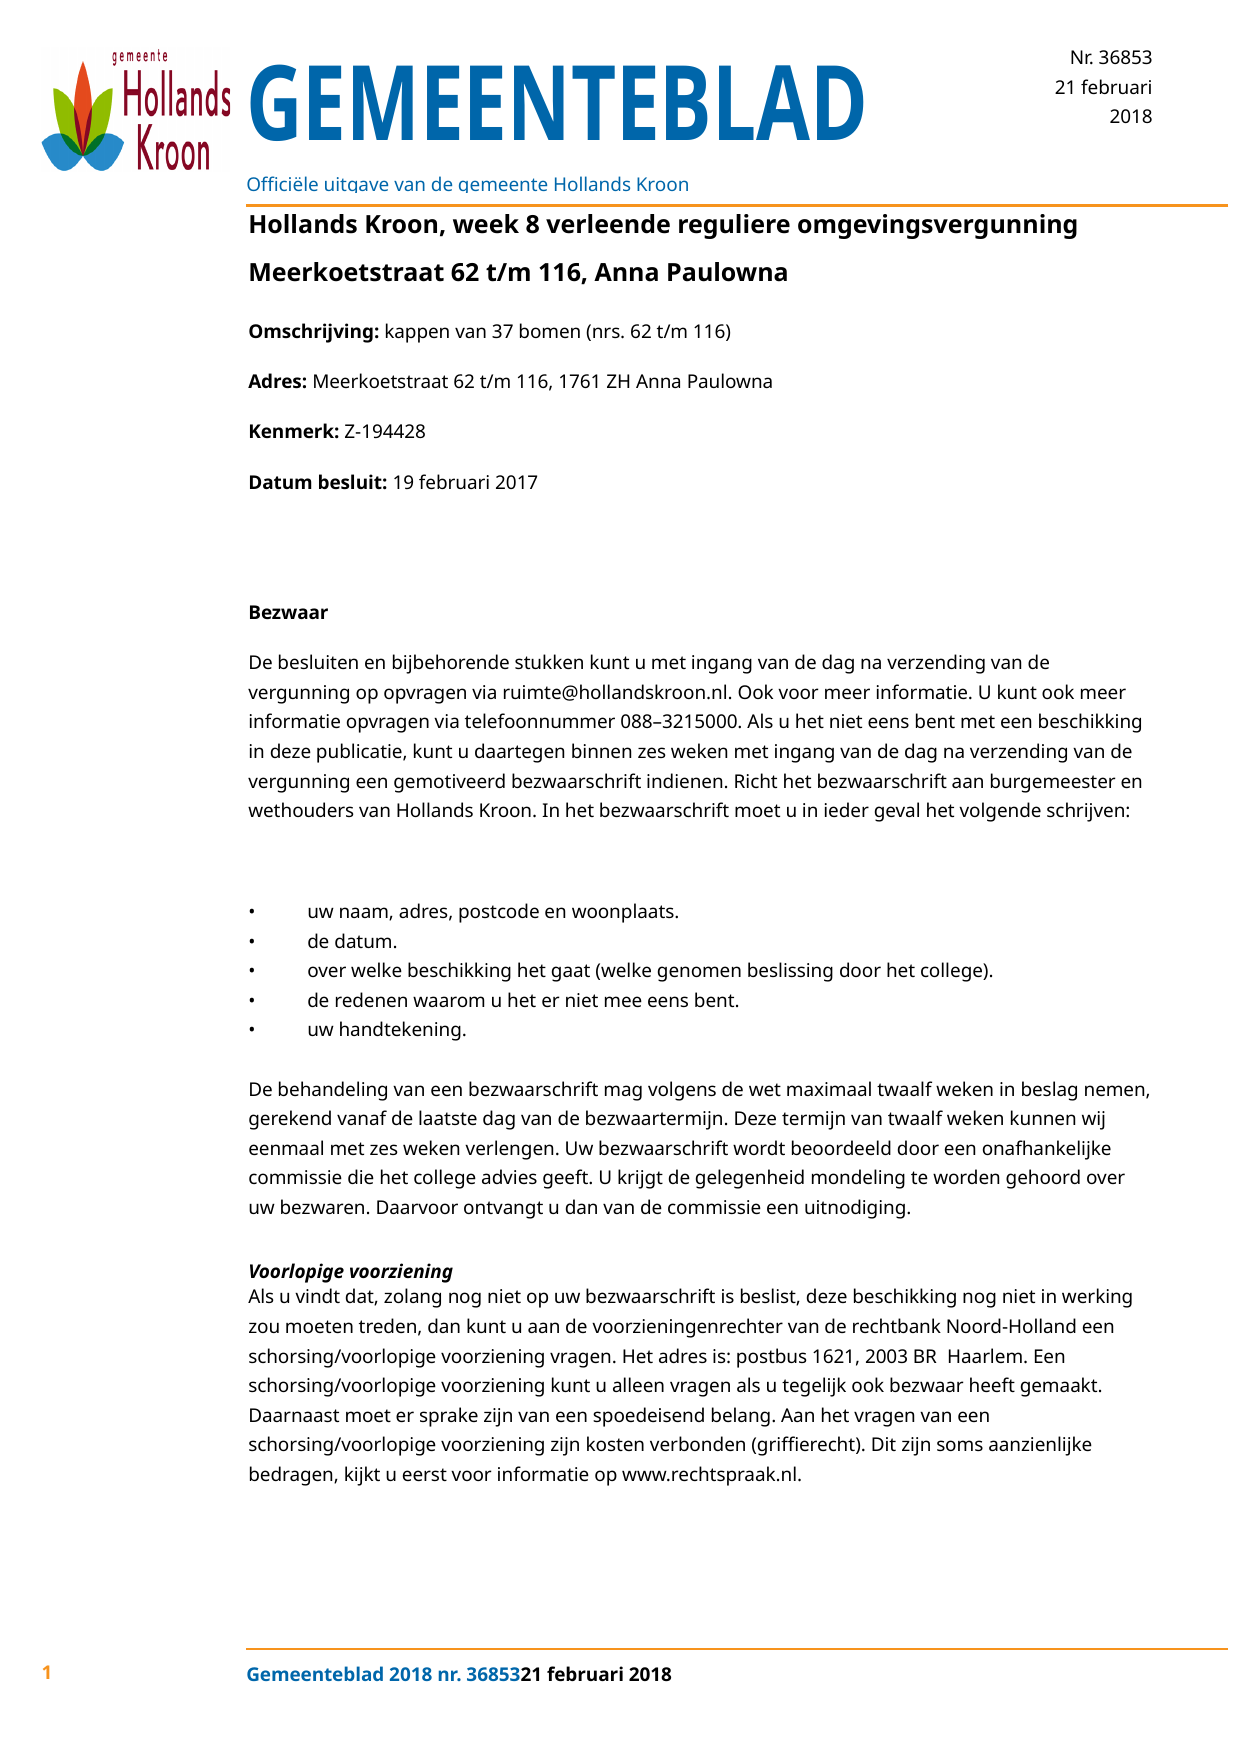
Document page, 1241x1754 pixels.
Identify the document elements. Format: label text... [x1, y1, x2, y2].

text De besluiten en bijbehorende stukken kunt u met ingang van de dag na verzending van de vergunning op opvragen via ruimte@hollandskroon.nl. Ook voor meer informatie. U kunt ook meer informatie opvragen via telefoonnummer 088–3215000. Als u het niet eens bent met een beschikking in deze publicatie, kunt u daartegen binnen zes weken met ingang van de dag na verzending van de vergunning een gemotiveerd bezwaarschrift indienen. Richt het bezwaarschrift aan burgemeester en wethouders van Hollands Kroon. In het bezwaarschrift moet u in ieder geval het volgende schrijven: [248, 649, 1152, 823]
table_header [700, 469, 1152, 495]
text Kenmerk: Z-194428 [248, 419, 1152, 444]
text Voorlopige voorziening [248, 1258, 1152, 1284]
text Als u vindt dat, zolang nog niet op uw bezwaarschrift is beslist, deze beschikking nog niet in werking zou moeten treden, dan kunt u aan de voorzieningenrechter van de rechtbank Noord-Holland een schorsing/voorlopige voorziening vragen. Het adres is: postbus 1621, 2003 BR Haarlem. Een schorsing/voorlopige voorziening kunt u alleen vragen als u tegelijk ook bezwaar heeft gemaakt. Daarnaast moet er sprake zijn van een spoedeisend belang. Aan het vragen van een schorsing/voorlopige voorziening zijn kosten verbonden (griffierecht). Dit zijn soms aanzienlijke bedragen, kijkt u eerst voor informatie op www.rechtspraak.nl. [248, 1284, 1152, 1487]
list over welke beschikking het gaat (welke genomen beslissing door het college). [248, 957, 1152, 983]
list uw naam, adres, postcode en woonplaats. [248, 898, 1152, 924]
list de redenen waarom u het er niet mee eens bent. [248, 987, 1152, 1013]
list uw handtekening. [248, 1017, 1152, 1042]
list de datum. [248, 928, 1152, 953]
table_header Datum besluit: 19 februari 2017 [248, 469, 700, 495]
text Adres: Meerkoetstraat 62 t/m 116, 1761 ZH Anna Paulowna [248, 368, 1152, 394]
picture [41, 47, 231, 172]
text De behandeling van een bezwaarschrift mag volgens de wet maximaal twaalf weken in beslag nemen, gerekend vanaf de laatste dag van de bezwaartermijn. Deze termijn van twaalf weken kunnen wij eenmaal met zes weken verlengen. Uw bezwaarschrift wordt beoordeeld door een onafhankelijke commissie die het college advies geeft. U krijgt de gelegenheid mondeling te worden gehoord over uw bezwaren. Daarvoor ontvangt u dan van de commissie een uitnodiging. [248, 1076, 1152, 1220]
text Omschrijving: kappen van 37 bomen (nrs. 62 t/m 116) [248, 318, 1152, 344]
text Bezwaar [248, 599, 1152, 625]
text Hollands Kroon, week 8 verleende reguliere omgevingsvergunning Meerkoetstraat 62 t/m 116, Anna Paulowna [248, 207, 1152, 288]
